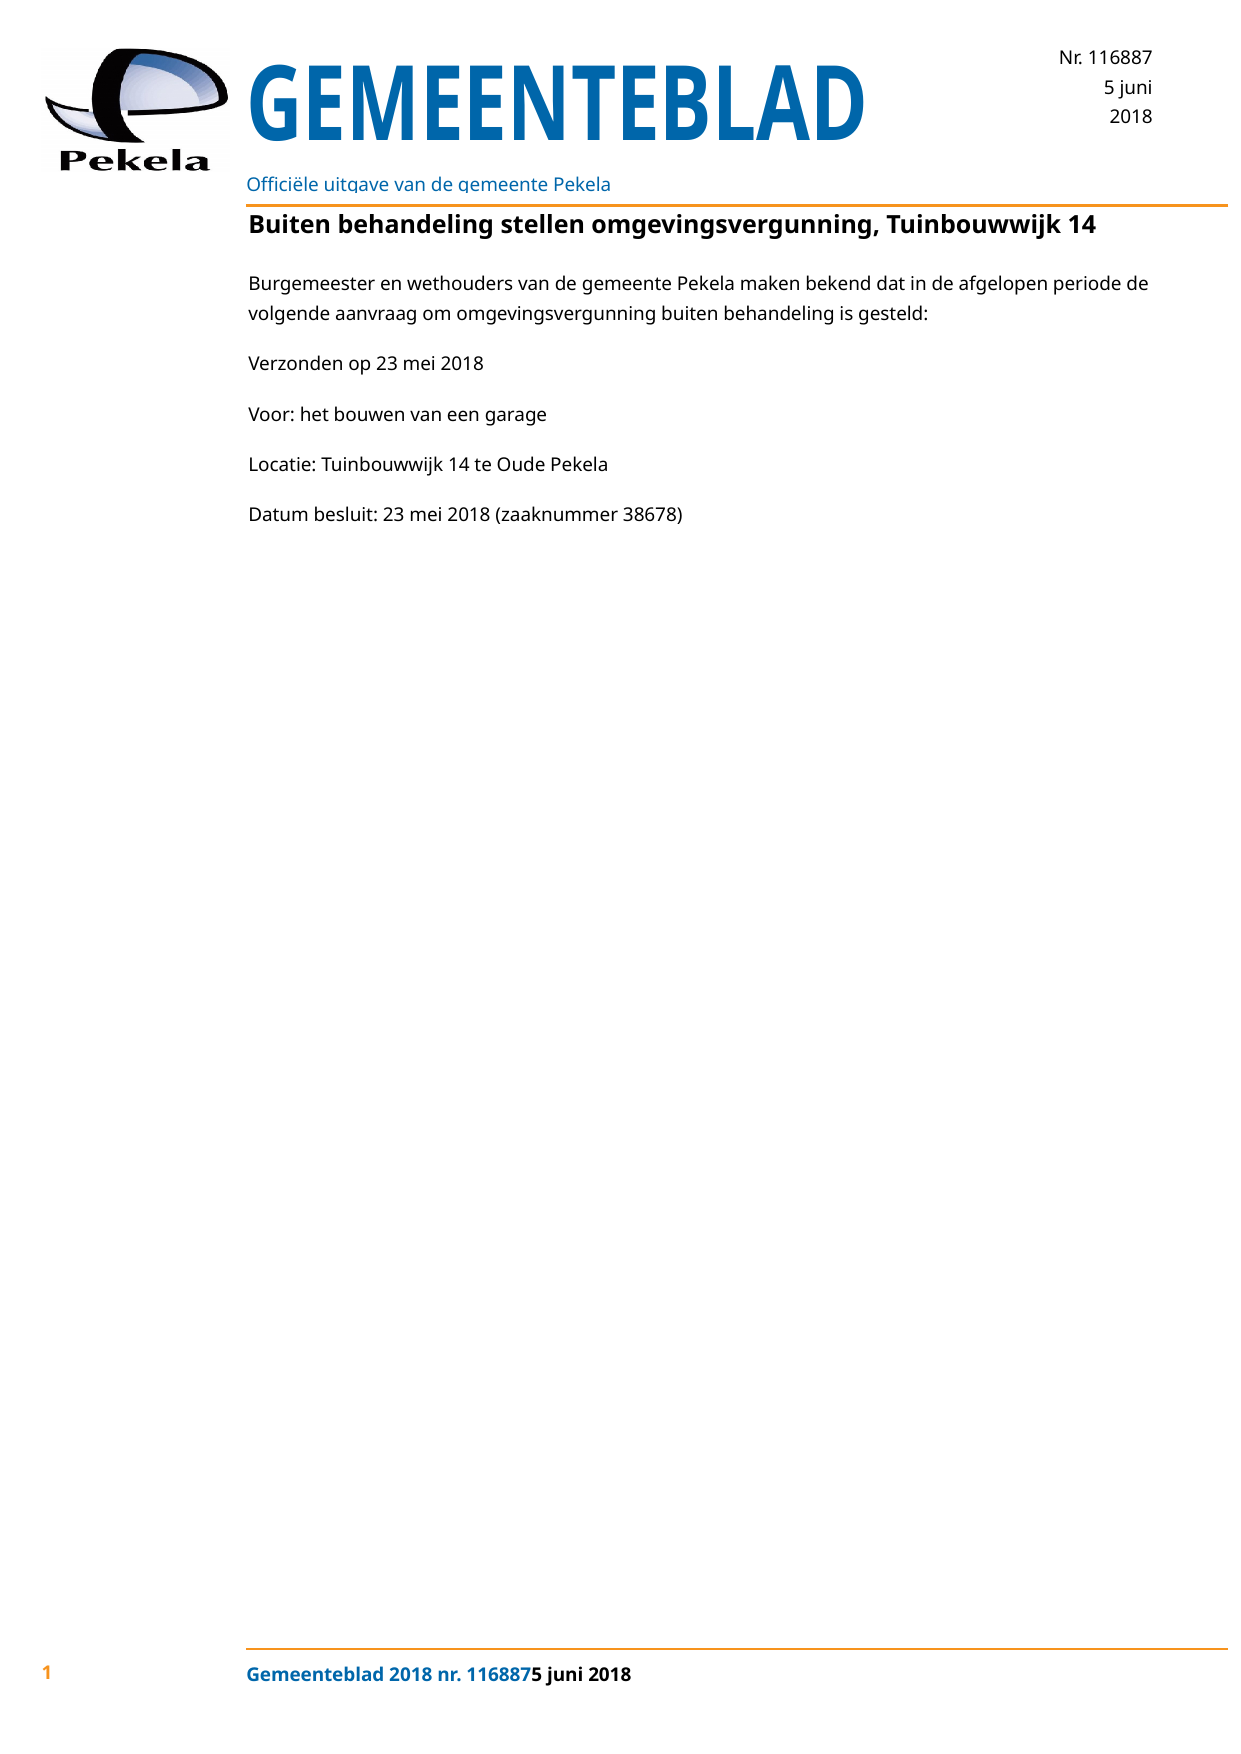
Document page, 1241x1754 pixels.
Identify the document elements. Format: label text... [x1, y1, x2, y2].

text Verzonden op 23 mei 2018 [248, 350, 1152, 376]
picture [41, 47, 231, 172]
text Datum besluit: 23 mei 2018 (zaaknummer 38678) [248, 502, 1152, 527]
text Buiten behandeling stellen omgevingsvergunning, Tuinbouwwijk 14 [248, 207, 1152, 241]
text Burgemeester en wethouders van de gemeente Pekela maken bekend dat in de afgelopen periode de volgende aanvraag om omgevingsvergunning buiten behandeling is gesteld: [248, 270, 1152, 326]
text Voor: het bouwen van een garage [248, 401, 1152, 426]
text Locatie: Tuinbouwwijk 14 te Oude Pekela [248, 451, 1152, 477]
